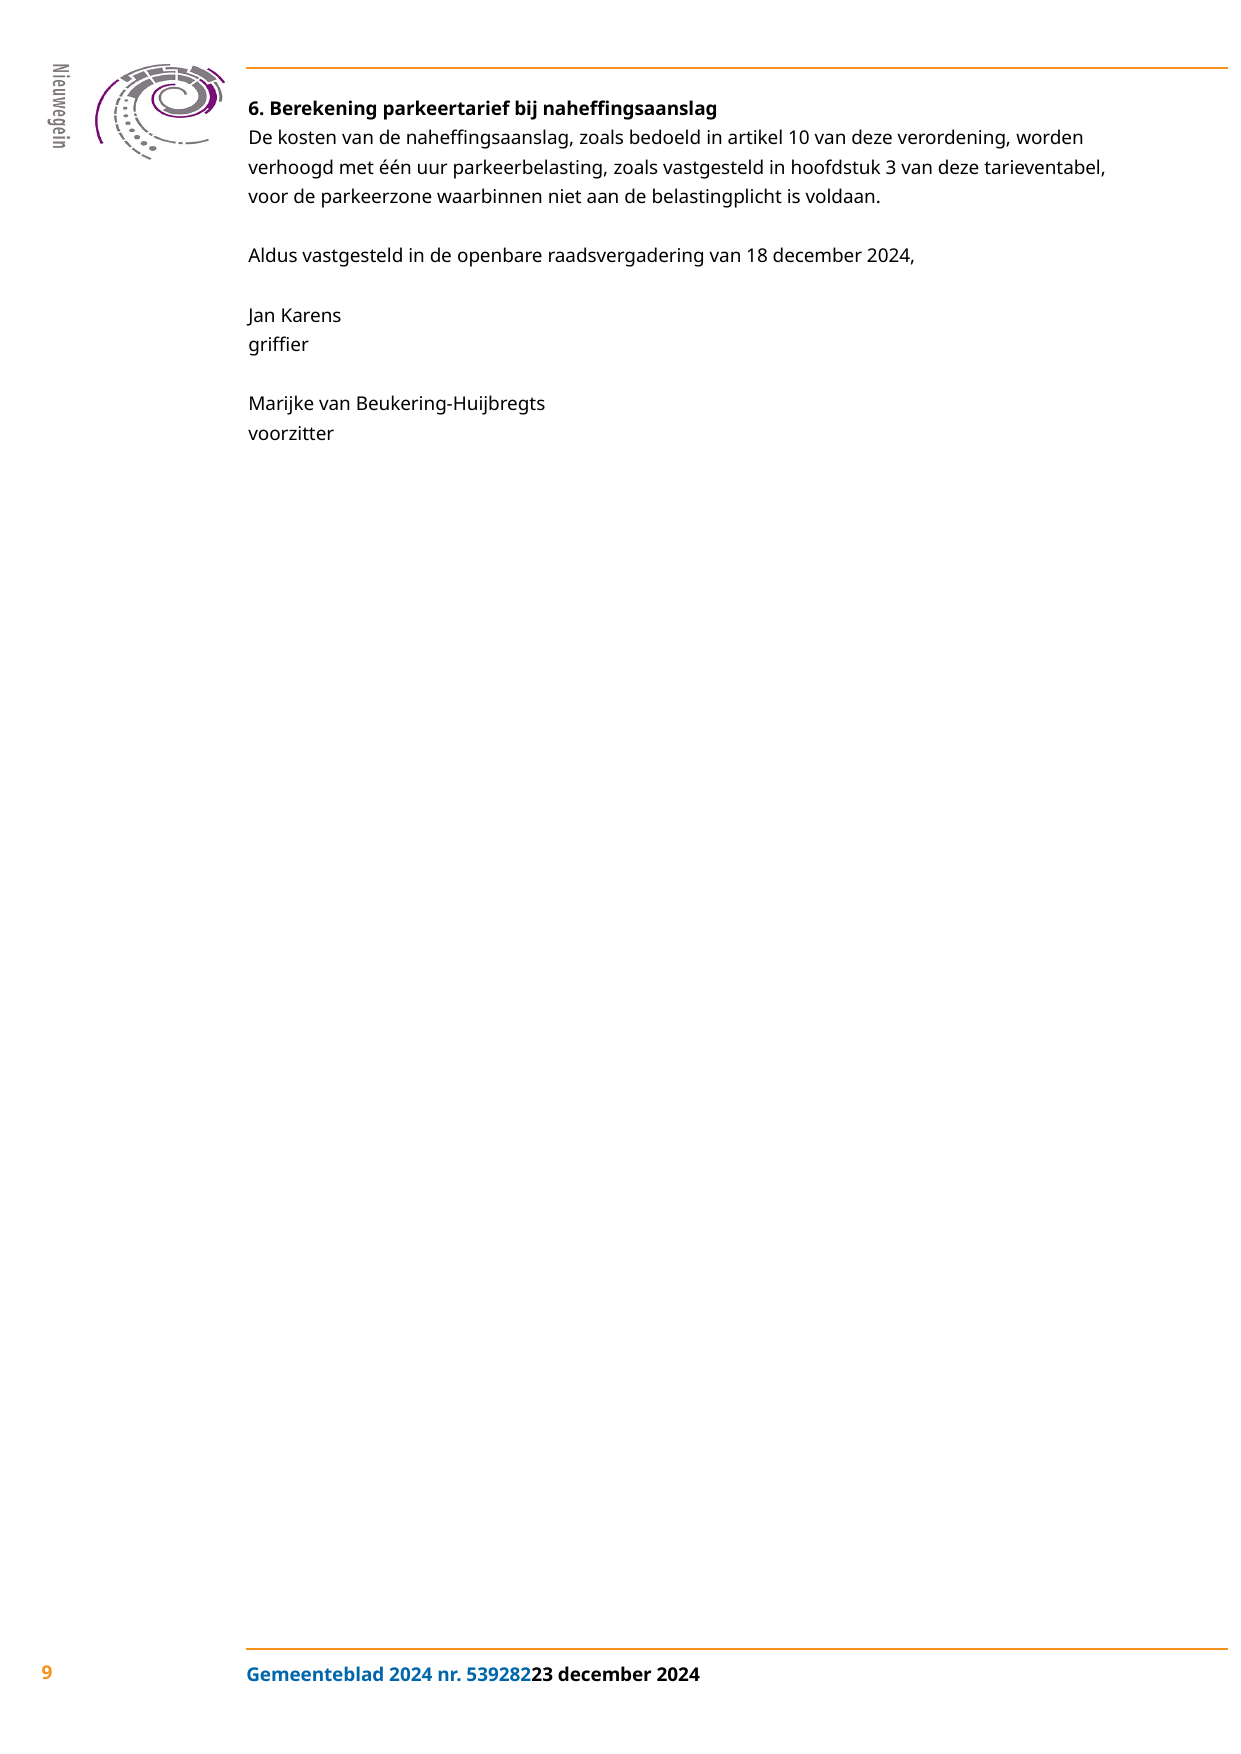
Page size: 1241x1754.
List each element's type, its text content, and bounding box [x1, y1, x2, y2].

text 6. Berekening parkeertarief bij naheffingsaanslag [248, 95, 1152, 121]
picture [41, 47, 231, 172]
text griffier [248, 331, 1152, 357]
text De kosten van de naheffingsaanslag, zoals bedoeld in artikel 10 van deze verordening, worden verhoogd met één uur parkeerbelasting, zoals vastgesteld in hoofdstuk 3 van deze tarieventabel, voor de parkeerzone waarbinnen niet aan de belastingplicht is voldaan. [248, 124, 1152, 209]
text Jan Karens [248, 302, 1152, 328]
text Aldus vastgesteld in de openbare raadsvergadering van 18 december 2024, [248, 243, 1152, 268]
text Marijke van Beukering-Huijbregts [248, 391, 1152, 416]
text voorzitter [248, 420, 1152, 446]
